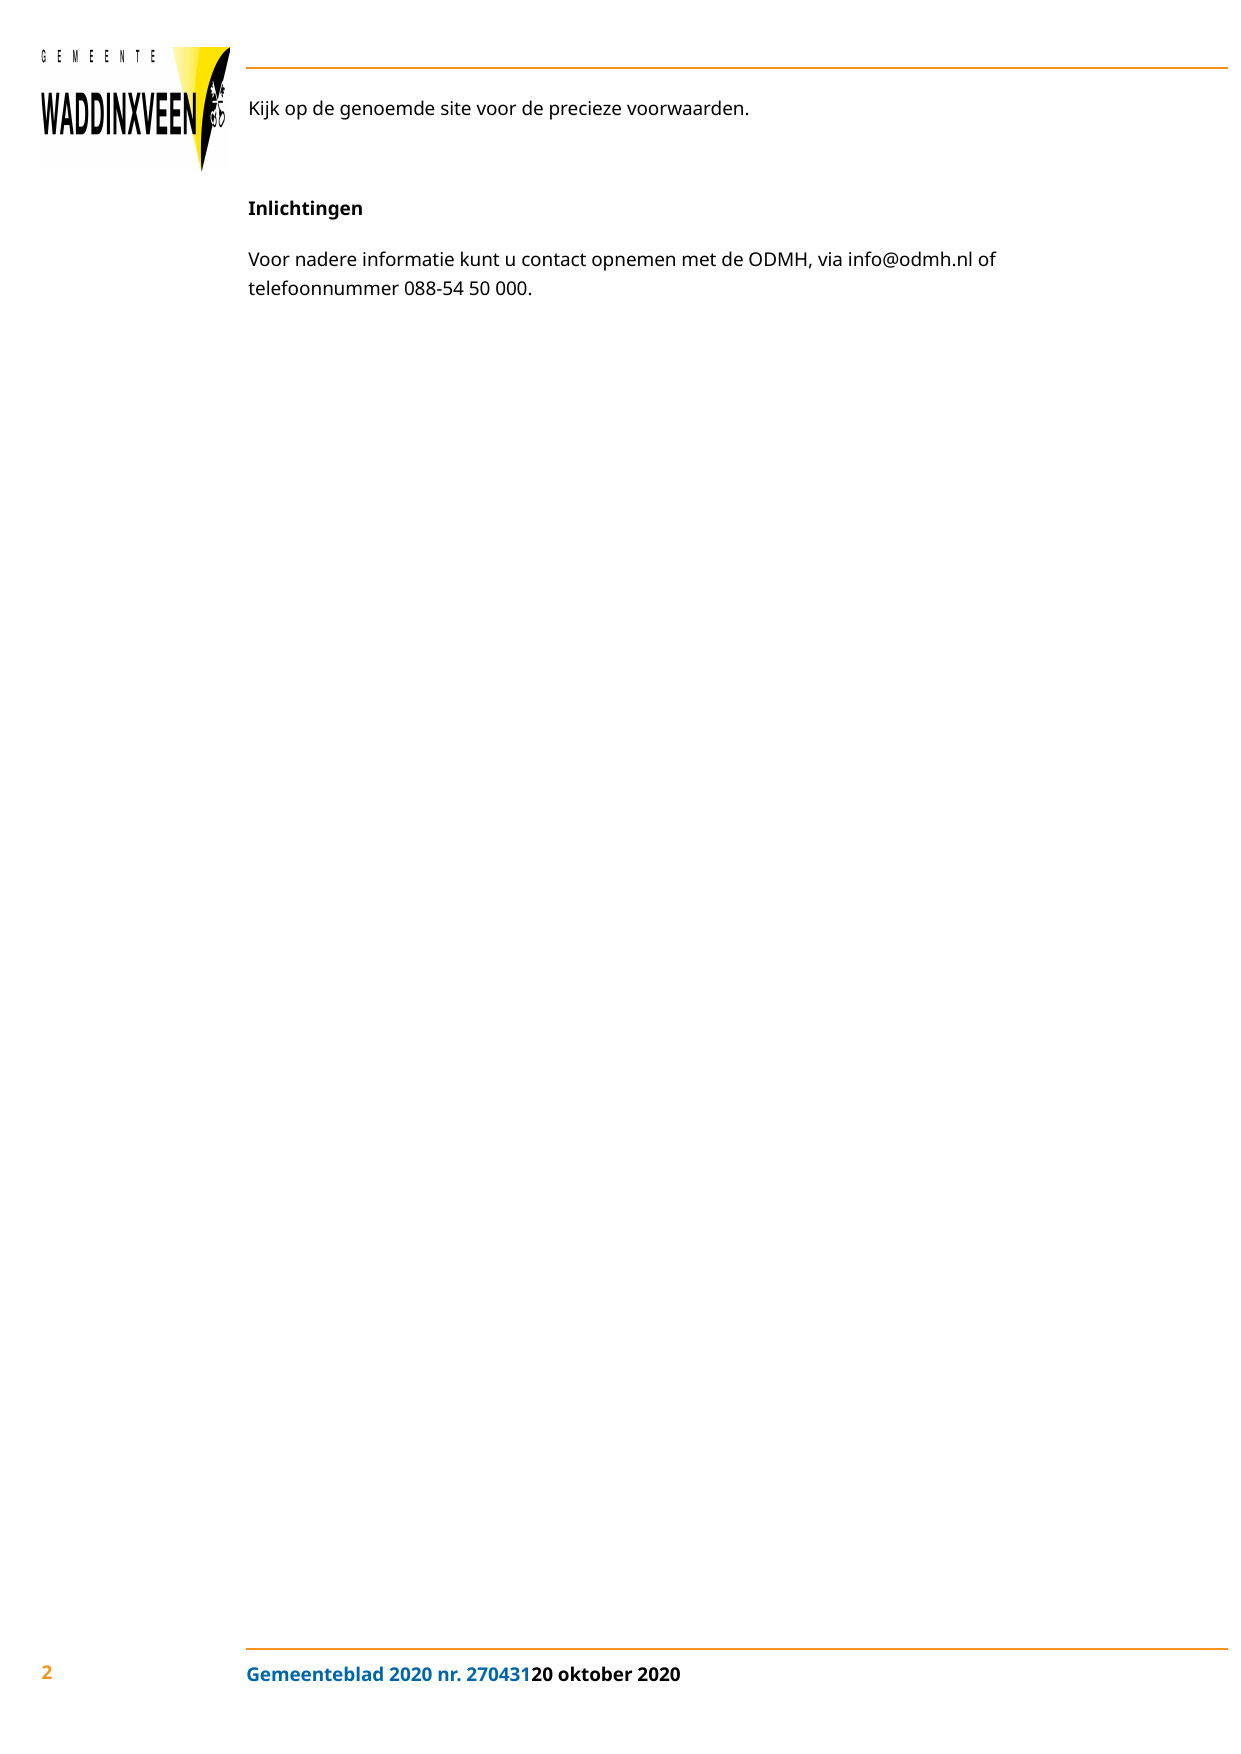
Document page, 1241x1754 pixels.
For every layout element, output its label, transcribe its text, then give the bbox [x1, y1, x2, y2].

picture [41, 47, 231, 172]
text Voor nadere informatie kunt u contact opnemen met de ODMH, via info@odmh.nl of telefoonnummer 088-54 50 000. [248, 246, 1152, 301]
text Kijk op de genoemde site voor de precieze voorwaarden. [248, 95, 1152, 121]
text Inlichtingen [248, 196, 1152, 221]
